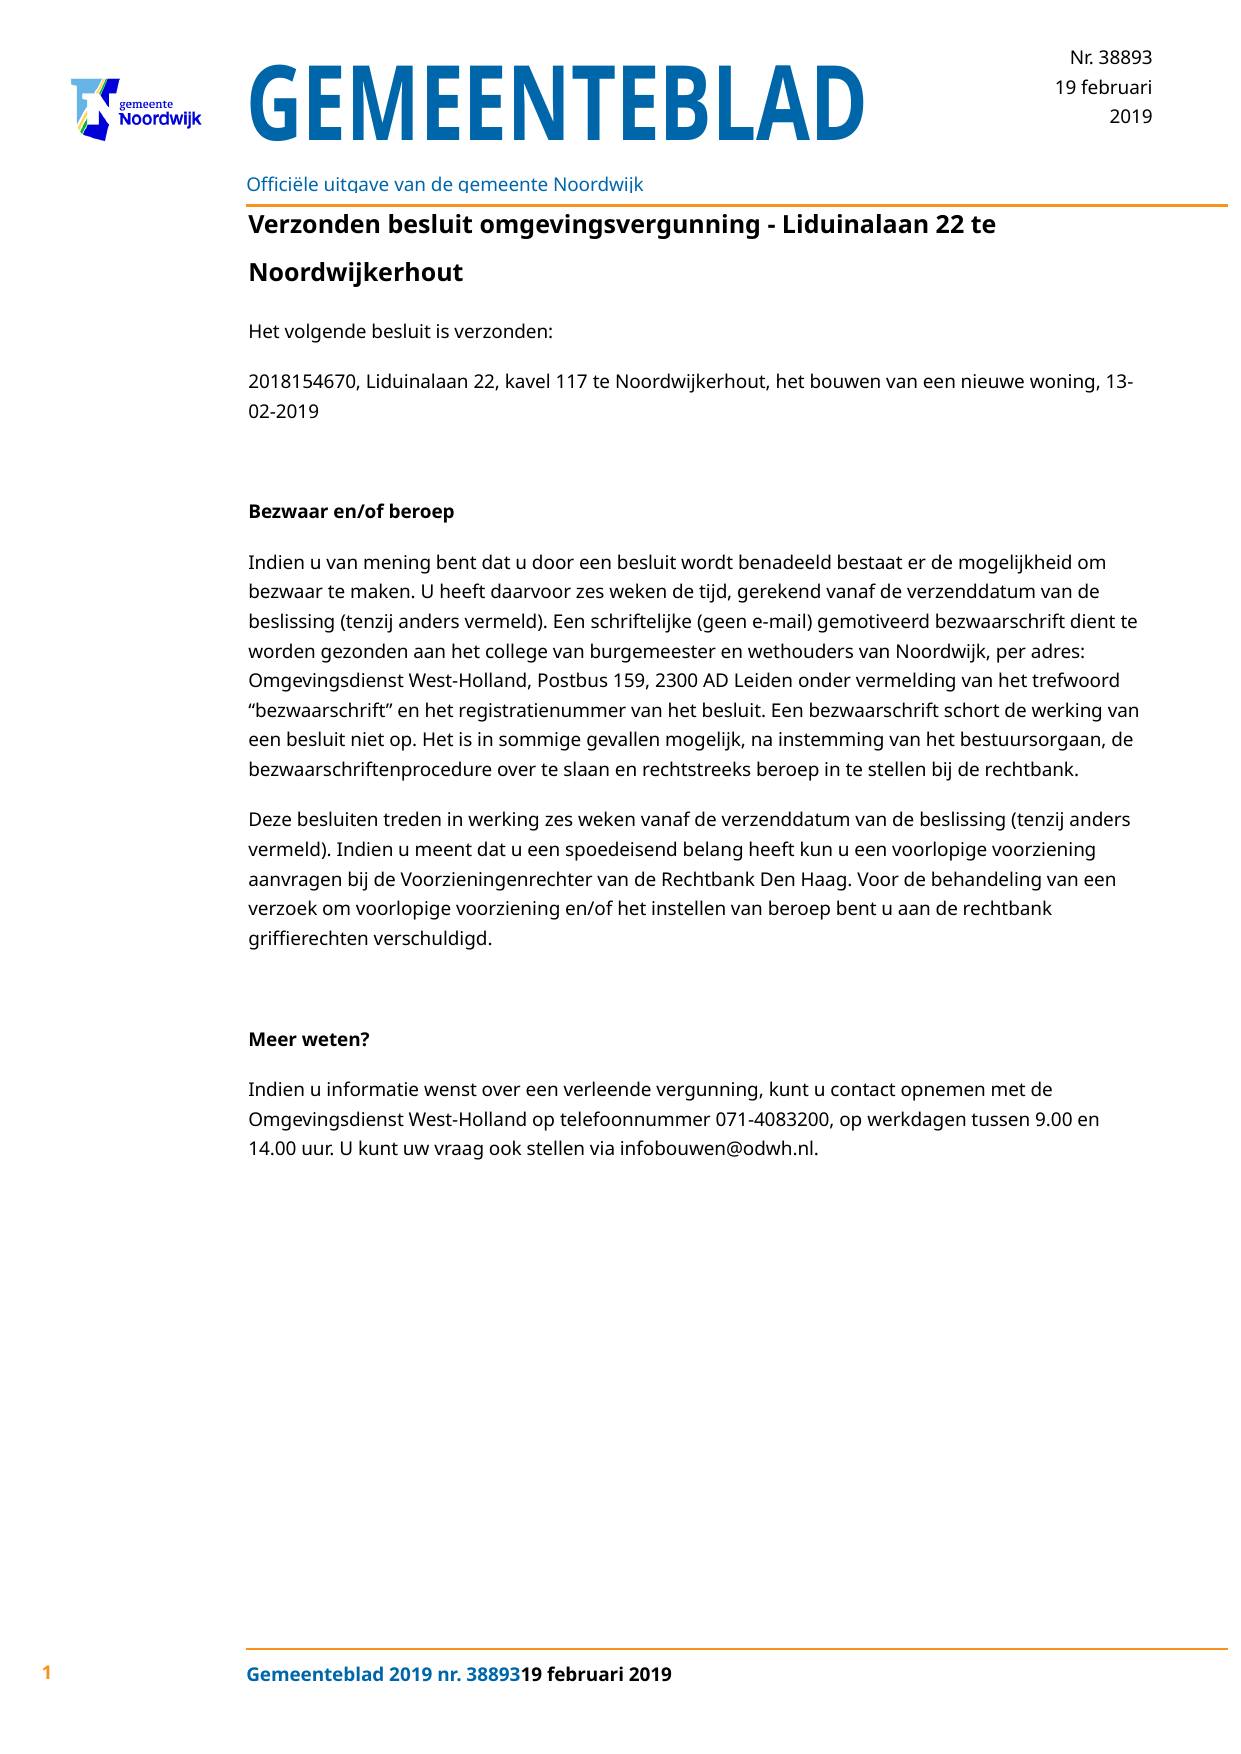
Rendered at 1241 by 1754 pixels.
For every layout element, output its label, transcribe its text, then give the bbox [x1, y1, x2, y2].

text Indien u informatie wenst over een verleende vergunning, kunt u contact opnemen met de Omgevingsdienst West-Holland op telefoonnummer 071-4083200, op werkdagen tussen 9.00 en 14.00 uur. U kunt uw vraag ook stellen via infobouwen@odwh.nl. [248, 1076, 1152, 1161]
text Het volgende besluit is verzonden: [248, 318, 1152, 344]
text Indien u van mening bent dat u door een besluit wordt benadeeld bestaat er de mogelijkheid om bezwaar te maken. U heeft daarvoor zes weken de tijd, gerekend vanaf de verzenddatum van de beslissing (tenzij anders vermeld). Een schriftelijke (geen e-mail) gemotiveerd bezwaarschrift dient te worden gezonden aan het college van burgemeester en wethouders van Noordwijk, per adres: Omgevingsdienst West-Holland, Postbus 159, 2300 AD Leiden onder vermelding van het trefwoord “bezwaarschrift” en het registratienummer van het besluit. Een bezwaarschrift schort de werking van een besluit niet op. Het is in sommige gevallen mogelijk, na instemming van het bestuursorgaan, de bezwaarschriftenprocedure over te slaan en rechtstreeks beroep in te stellen bij de rechtbank. [248, 549, 1152, 782]
text Verzonden besluit omgevingsvergunning - Liduinalaan 22 te Noordwijkerhout [248, 207, 1152, 288]
picture [41, 47, 231, 172]
text Meer weten? [248, 1026, 1152, 1052]
text 2018154670, Liduinalaan 22, kavel 117 te Noordwijkerhout, het bouwen van een nieuwe woning, 13-02-2019 [248, 368, 1152, 424]
text Deze besluiten treden in werking zes weken vanaf de verzenddatum van de beslissing (tenzij anders vermeld). Indien u meent dat u een spoedeisend belang heeft kun u een voorlopige voorziening aanvragen bij de Voorzieningenrechter van de Rechtbank Den Haag. Voor de behandeling van een verzoek om voorlopige voorziening en/of het instellen van beroep bent u aan de rechtbank griffierechten verschuldigd. [248, 807, 1152, 951]
text Bezwaar en/of beroep [248, 499, 1152, 524]
